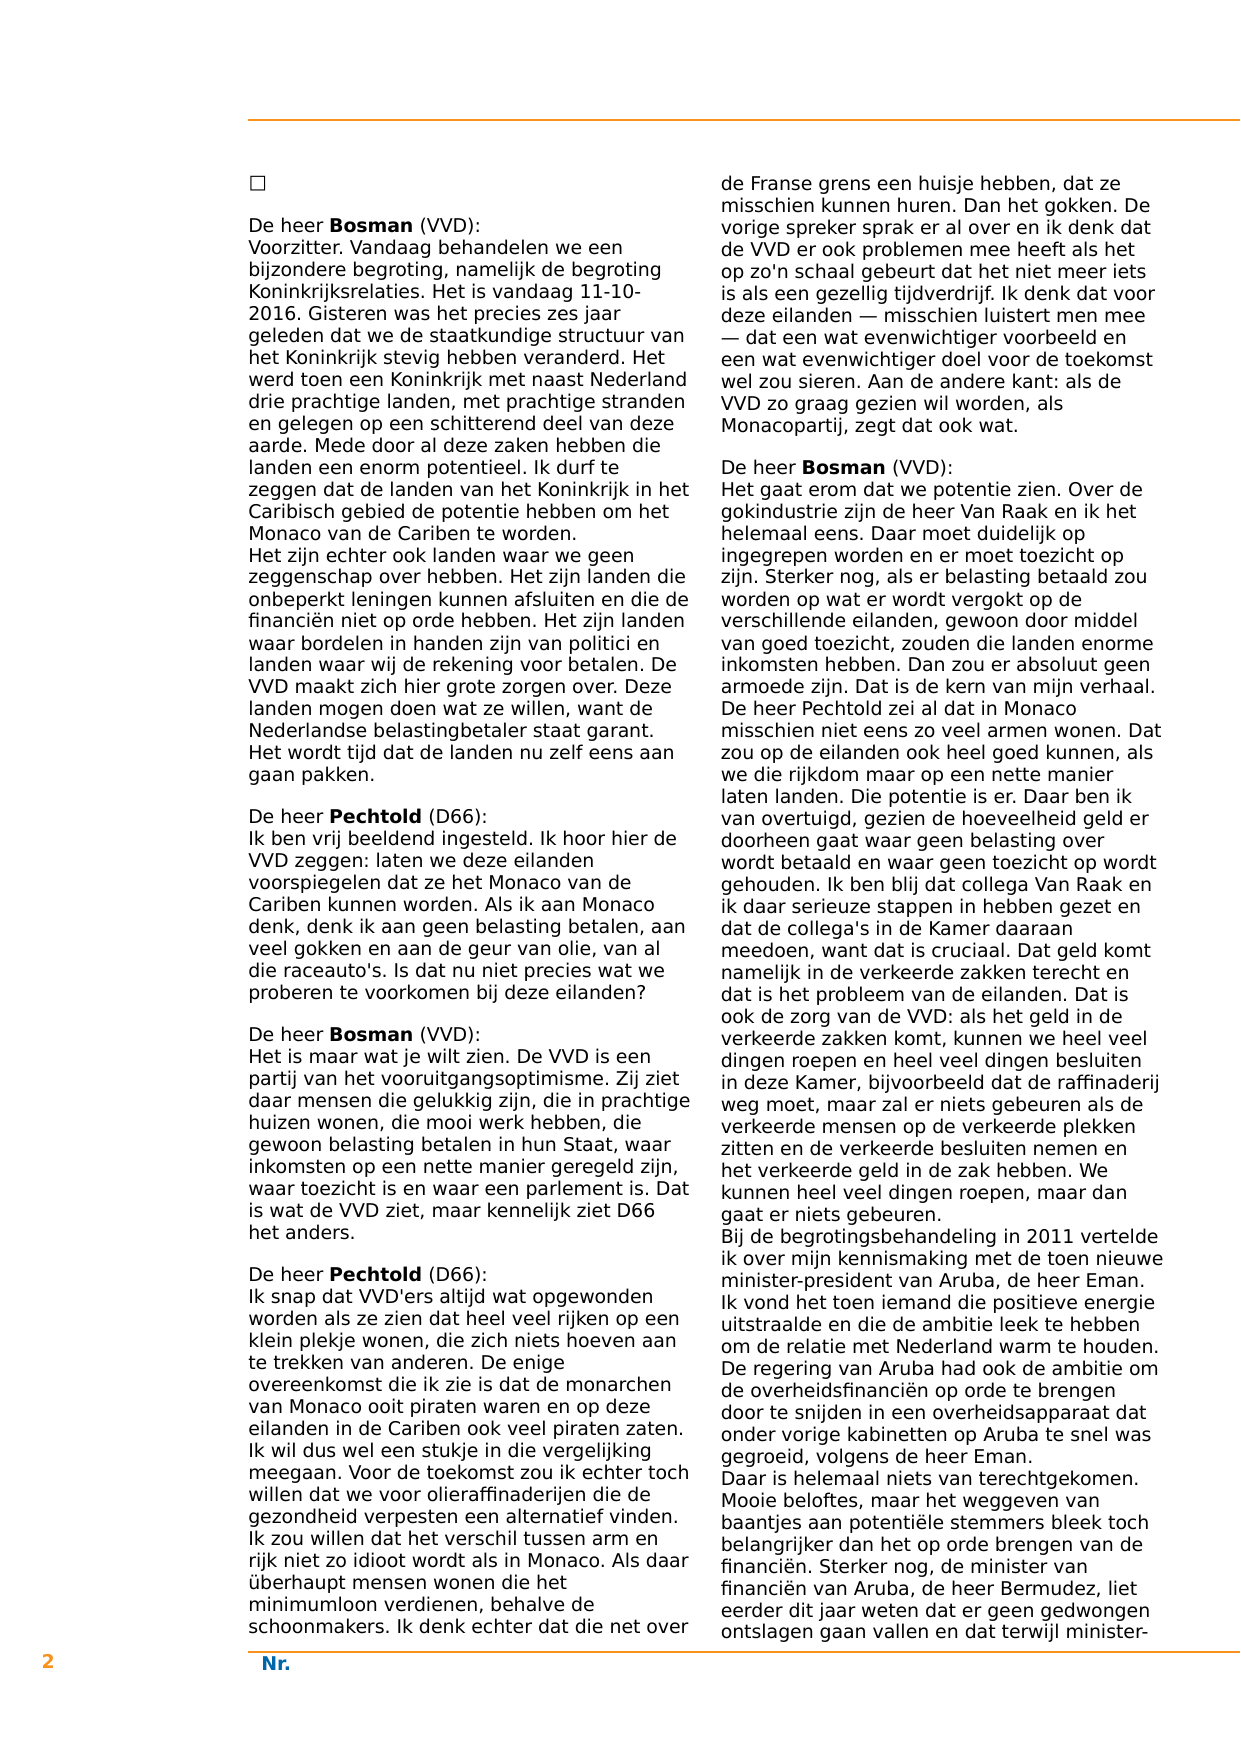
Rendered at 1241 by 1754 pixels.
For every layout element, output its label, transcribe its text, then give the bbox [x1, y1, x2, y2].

text De heer Pechtold (D66): [248, 1264, 691, 1286]
text de Franse grens een huisje hebben, dat ze misschien kunnen huren. Dan het gokken. De vorige spreker sprak er al over en ik denk dat de VVD er ook problemen mee heeft als het op zo'n schaal gebeurt dat het niet meer iets is als een gezellig tijdverdrijf. Ik denk dat voor deze eilanden — misschien luistert men mee — dat een wat evenwichtiger voorbeeld en een wat evenwichtiger doel voor de toekomst wel zou sieren. Aan de andere kant: als de VVD zo graag gezien wil worden, als Monacopartij, zegt dat ook wat. [721, 173, 1163, 437]
text Voorzitter. Vandaag behandelen we een bijzondere begroting, namelijk de begroting Koninkrijksrelaties. Het is vandaag 11-10-2016. Gisteren was het precies zes jaar geleden dat we de staatkundige structuur van het Koninkrijk stevig hebben veranderd. Het werd toen een Koninkrijk met naast Nederland drie prachtige landen, met prachtige stranden en gelegen op een schitterend deel van deze aarde. Mede door al deze zaken hebben die landen een enorm potentieel. Ik durf te zeggen dat de landen van het Koninkrijk in het Caribisch gebied de potentie hebben om het Monaco van de Cariben te worden. [248, 237, 691, 544]
text Het gaat erom dat we potentie zien. Over de gokindustrie zijn de heer Van Raak en ik het helemaal eens. Daar moet duidelijk op ingegrepen worden en er moet toezicht op zijn. Sterker nog, als er belasting betaald zou worden op wat er wordt vergokt op de verschillende eilanden, gewoon door middel van goed toezicht, zouden die landen enorme inkomsten hebben. Dan zou er absoluut geen armoede zijn. Dat is de kern van mijn verhaal. De heer Pechtold zei al dat in Monaco misschien niet eens zo veel armen wonen. Dat zou op de eilanden ook heel goed kunnen, als we die rijkdom maar op een nette manier laten landen. Die potentie is er. Daar ben ik van overtuigd, gezien de hoeveelheid geld er doorheen gaat waar geen belasting over wordt betaald en waar geen toezicht op wordt gehouden. Ik ben blij dat collega Van Raak en ik daar serieuze stappen in hebben gezet en dat de collega's in de Kamer daaraan meedoen, want dat is cruciaal. Dat geld komt namelijk in de verkeerde zakken terecht en dat is het probleem van de eilanden. Dat is ook de zorg van de VVD: als het geld in de verkeerde zakken komt, kunnen we heel veel dingen roepen en heel veel dingen besluiten in deze Kamer, bijvoorbeeld dat de raffinaderij weg moet, maar zal er niets gebeuren als de verkeerde mensen op de verkeerde plekken zitten en de verkeerde besluiten nemen en het verkeerde geld in de zak hebben. We kunnen heel veel dingen roepen, maar dan gaat er niets gebeuren. [721, 478, 1163, 1226]
text Bij de begrotingsbehandeling in 2011 vertelde ik over mijn kennismaking met de toen nieuwe minister-president van Aruba, de heer Eman. Ik vond het toen iemand die positieve energie uitstraalde en die de ambitie leek te hebben om de relatie met Nederland warm te houden. De regering van Aruba had ook de ambitie om de overheidsfinanciën op orde te brengen door te snijden in een overheidsapparaat dat onder vorige kabinetten op Aruba te snel was gegroeid, volgens de heer Eman. [721, 1226, 1163, 1468]
text ⬜ [248, 173, 691, 195]
text Ik snap dat VVD'ers altijd wat opgewonden worden als ze zien dat heel veel rijken op een klein plekje wonen, die zich niets hoeven aan te trekken van anderen. De enige overeenkomst die ik zie is dat de monarchen van Monaco ooit piraten waren en op deze eilanden in de Cariben ook veel piraten zaten. Ik wil dus wel een stukje in die vergelijking meegaan. Voor de toekomst zou ik echter toch willen dat we voor olieraffinaderijen die de gezondheid verpesten een alternatief vinden. Ik zou willen dat het verschil tussen arm en rijk niet zo idioot wordt als in Monaco. Als daar überhaupt mensen wonen die het minimumloon verdienen, behalve de schoonmakers. Ik denk echter dat die net over [248, 1286, 691, 1637]
text Daar is helemaal niets van terechtgekomen. Mooie beloftes, maar het weggeven van baantjes aan potentiële stemmers bleek toch belangrijker dan het op orde brengen van de financiën. Sterker nog, de minister van financiën van Aruba, de heer Bermudez, liet eerder dit jaar weten dat er geen gedwongen ontslagen gaan vallen en dat terwijl minister- [721, 1468, 1163, 1643]
text De heer Bosman (VVD): [721, 457, 1163, 478]
text De heer Bosman (VVD): [248, 215, 691, 237]
text De heer Bosman (VVD): [248, 1024, 691, 1046]
text Ik ben vrij beeldend ingesteld. Ik hoor hier de VVD zeggen: laten we deze eilanden voorspiegelen dat ze het Monaco van de Cariben kunnen worden. Als ik aan Monaco denk, denk ik aan geen belasting betalen, aan veel gokken en aan de geur van olie, van al die raceauto's. Is dat nu niet precies wat we proberen te voorkomen bij deze eilanden? [248, 828, 691, 1004]
text De heer Pechtold (D66): [248, 806, 691, 828]
text Het zijn echter ook landen waar we geen zeggenschap over hebben. Het zijn landen die onbeperkt leningen kunnen afsluiten en die de financiën niet op orde hebben. Het zijn landen waar bordelen in handen zijn van politici en landen waar wij de rekening voor betalen. De VVD maakt zich hier grote zorgen over. Deze landen mogen doen wat ze willen, want de Nederlandse belastingbetaler staat garant. Het wordt tijd dat de landen nu zelf eens aan gaan pakken. [248, 544, 691, 786]
text Het is maar wat je wilt zien. De VVD is een partij van het vooruitgangsoptimisme. Zij ziet daar mensen die gelukkig zijn, die in prachtige huizen wonen, die mooi werk hebben, die gewoon belasting betalen in hun Staat, waar inkomsten op een nette manier geregeld zijn, waar toezicht is en waar een parlement is. Dat is wat de VVD ziet, maar kennelijk ziet D66 het anders. [248, 1046, 691, 1244]
